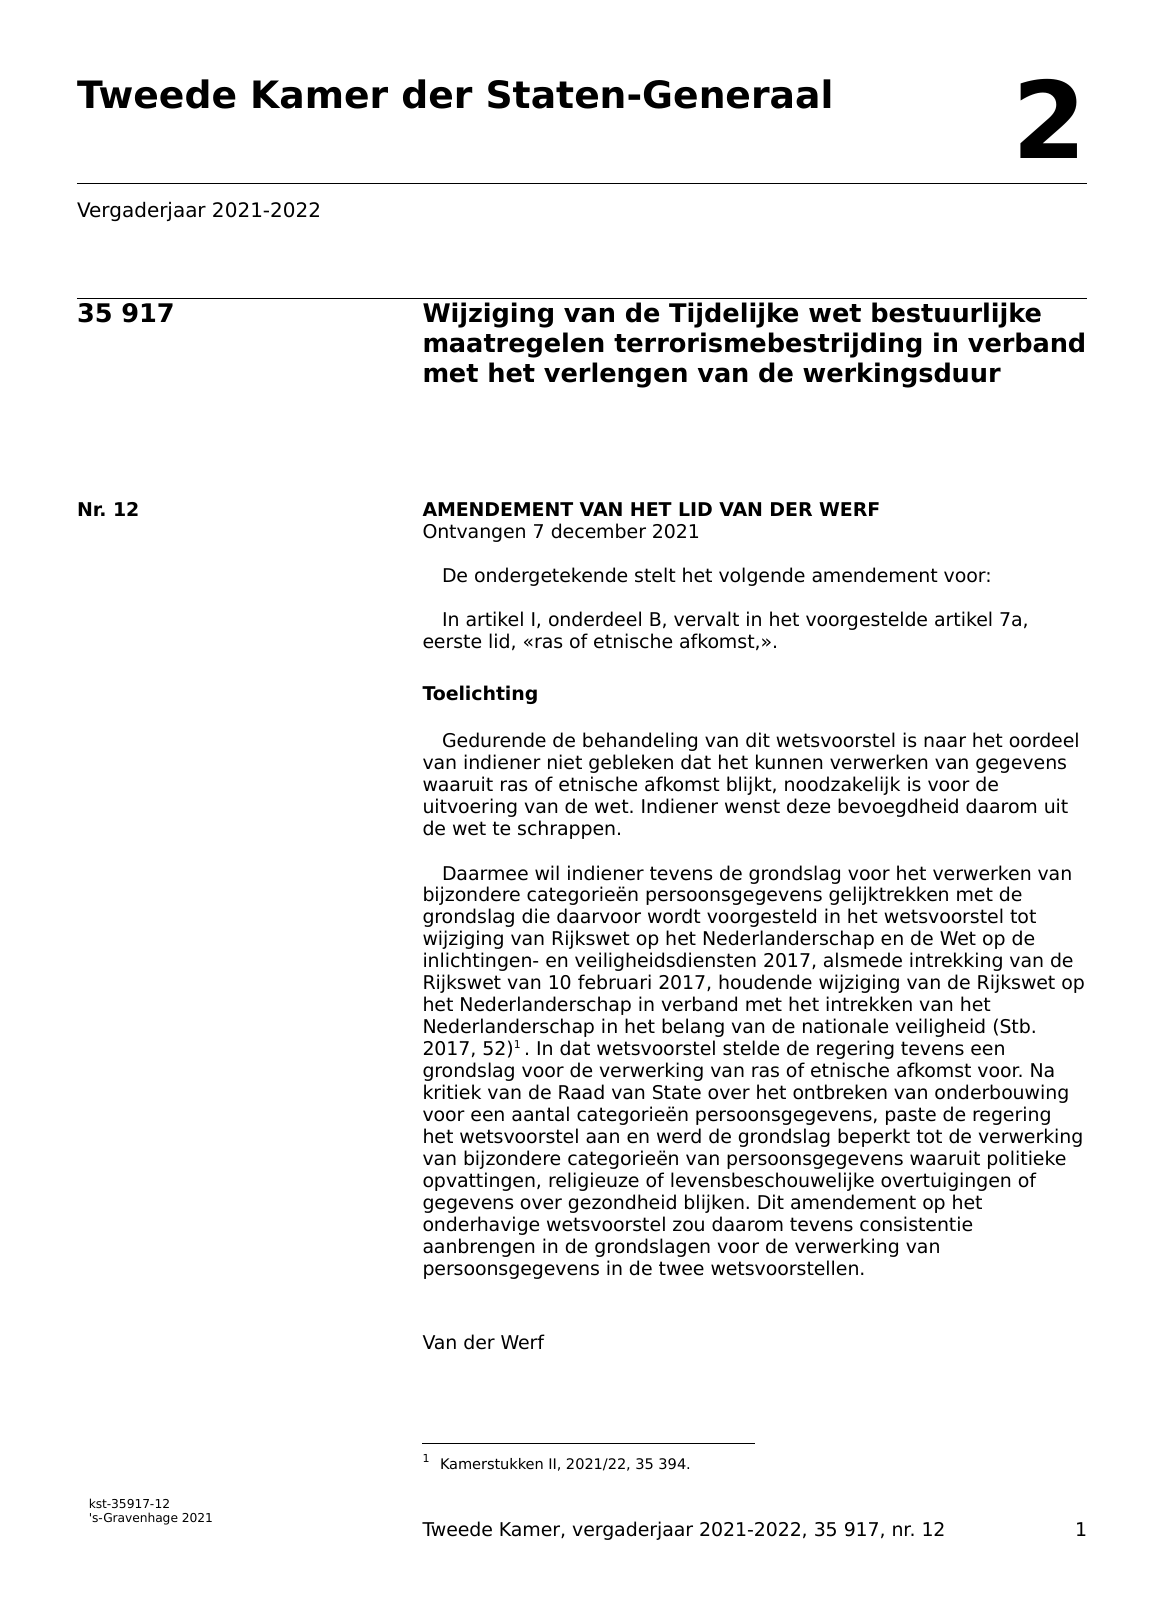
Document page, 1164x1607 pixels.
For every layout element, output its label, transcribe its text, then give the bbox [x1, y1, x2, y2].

text kst-35917-12 [88, 1497, 323, 1511]
text Van der Werf [422, 1310, 1087, 1354]
subtitle Nr. 12 AMENDEMENT VAN HET LID VAN DER WERF [77, 499, 1087, 521]
text Daarmee wil indiener tevens de grondslag voor het verwerken van bijzondere categorieën persoonsgegevens gelijktrekken met de grondslag die daarvoor wordt voorgesteld in het wetsvoorstel tot wijziging van Rijkswet op het Nederlanderschap en de Wet op de inlichtingen- en veiligheidsdiensten 2017, alsmede intrekking van de Rijkswet van 10 februari 2017, houdende wijziging van de Rijkswet op het Nederlanderschap in verband met het intrekken van het Nederlanderschap in het belang van de nationale veiligheid (Stb. 2017, 52). In dat wetsvoorstel stelde de regering tevens een grondslag voor de verwerking van ras of etnische afkomst voor. Na kritiek van de Raad van State over het ontbreken van onderbouwing voor een aantal categorieën persoonsgegevens, paste de regering het wetsvoorstel aan en werd de grondslag beperkt tot de verwerking van bijzondere categorieën van persoonsgegevens waaruit politieke opvattingen, religieuze of levensbeschouwelijke overtuigingen of gegevens over gezondheid blijken. Dit amendement op het onderhavige wetsvoorstel zou daarom tevens consistentie aanbrengen in de grondslagen voor de verwerking van persoonsgegevens in de twee wetsvoorstellen. [422, 862, 1087, 1280]
text Ontvangen 7 december 2021 [422, 521, 1087, 543]
subtitle Toelichting [422, 683, 1087, 705]
table_header Tweede Kamer der Staten-Generaal [77, 59, 886, 183]
text De ondergetekende stelt het volgende amendement voor: [422, 565, 1087, 587]
text Gedurende de behandeling van dit wetsvoorstel is naar het oordeel van indiener niet gebleken dat het kunnen verwerken van gegevens waaruit ras of etnische afkomst blijkt, noodzakelijk is voor de uitvoering van de wet. Indiener wenst deze bevoegdheid daarom uit de wet te schrappen. [422, 730, 1087, 840]
text 's-Gravenhage 2021 [88, 1511, 323, 1525]
table_cell Vergaderjaar 2021-2022 [77, 184, 1087, 298]
table_header 2 [886, 59, 1087, 183]
text In artikel I, onderdeel B, vervalt in het voorgestelde artikel 7a, eerste lid, «ras of etnische afkomst,». [422, 609, 1087, 653]
text Kamerstukken II, 2021/22, 35 394. [422, 1452, 1087, 1474]
subtitle 35 917 Wijziging van de Tijdelijke wet bestuurlijke maatregelen terrorismebestrijding in verband met het verlengen van de werkingsduur [77, 299, 1087, 388]
